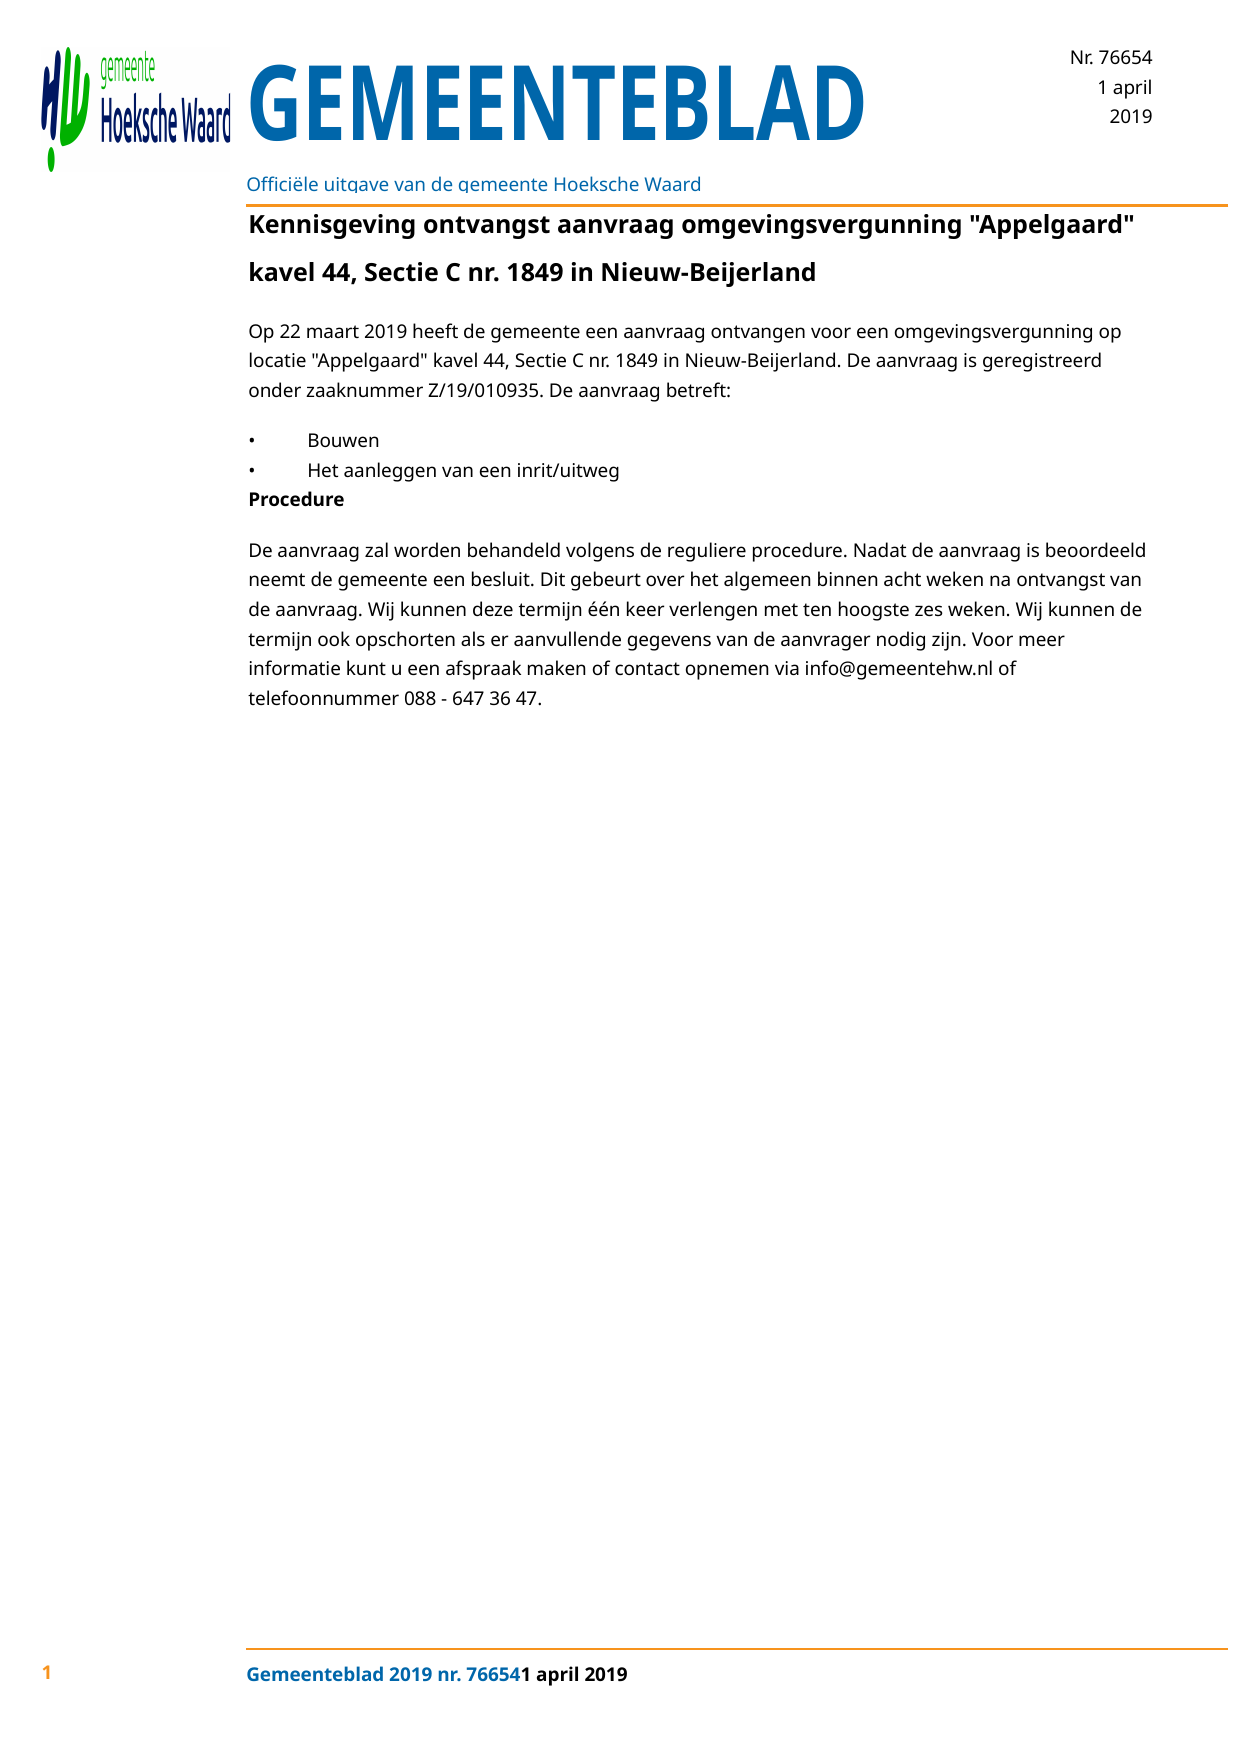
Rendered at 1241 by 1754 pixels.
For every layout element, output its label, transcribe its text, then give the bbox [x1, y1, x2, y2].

list Bouwen [248, 427, 1152, 453]
text De aanvraag zal worden behandeld volgens de reguliere procedure. Nadat de aanvraag is beoordeeld neemt de gemeente een besluit. Dit gebeurt over het algemeen binnen acht weken na ontvangst van de aanvraag. Wij kunnen deze termijn één keer verlengen met ten hoogste zes weken. Wij kunnen de termijn ook opschorten als er aanvullende gegevens van de aanvrager nodig zijn. Voor meer informatie kunt u een afspraak maken of contact opnemen via info@gemeentehw.nl of telefoonnummer 088 - 647 36 47. [248, 537, 1152, 711]
text Procedure [248, 487, 1152, 512]
text Kennisgeving ontvangst aanvraag omgevingsvergunning "Appelgaard" kavel 44, Sectie C nr. 1849 in Nieuw-Beijerland [248, 207, 1152, 288]
text Op 22 maart 2019 heeft de gemeente een aanvraag ontvangen voor een omgevingsvergunning op locatie "Appelgaard" kavel 44, Sectie C nr. 1849 in Nieuw-Beijerland. De aanvraag is geregistreerd onder zaaknummer Z/19/010935. De aanvraag betreft: [248, 318, 1152, 403]
picture [41, 47, 231, 172]
list Het aanleggen van een inrit/uitweg [248, 457, 1152, 483]
